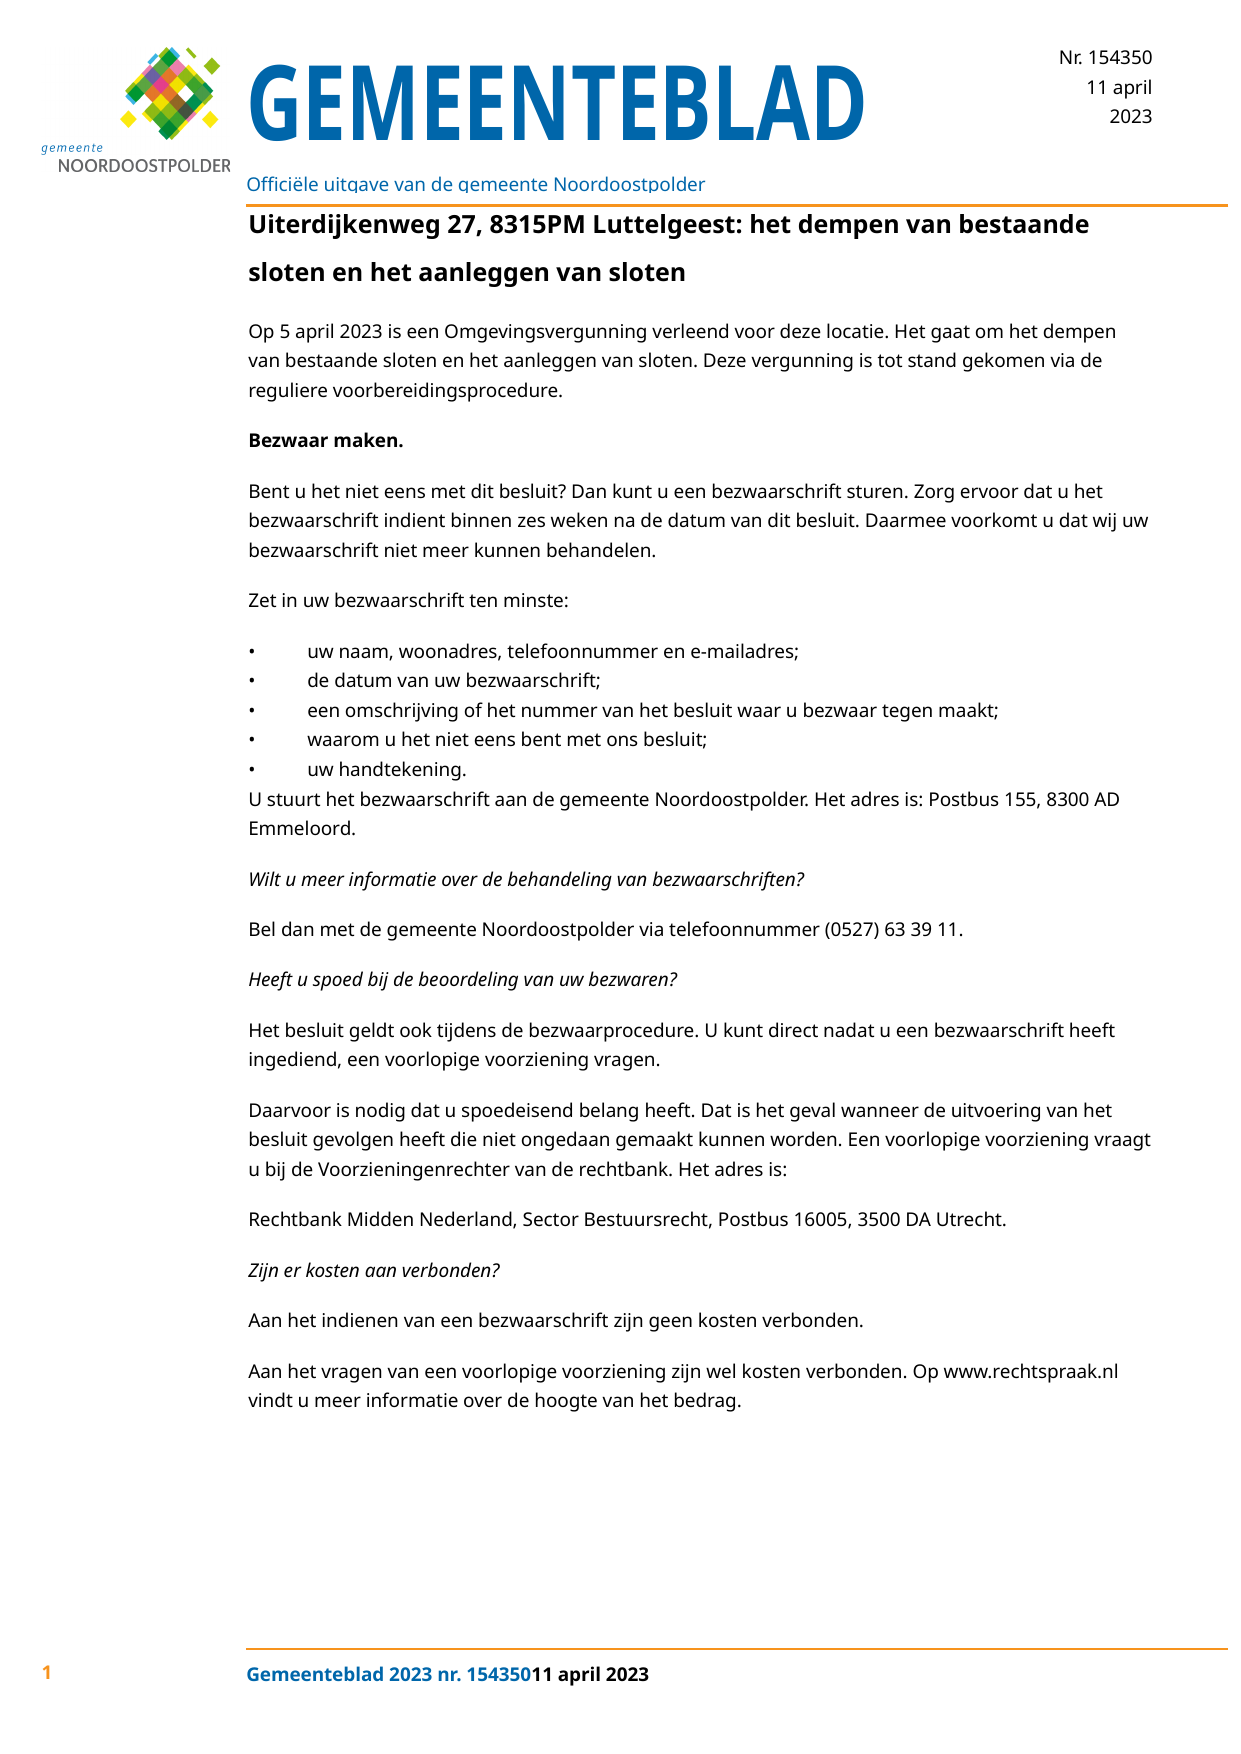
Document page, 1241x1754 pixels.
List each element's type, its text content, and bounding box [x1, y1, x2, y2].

text Wilt u meer informatie over de behandeling van bezwaarschriften? [248, 866, 1152, 892]
text Het besluit geldt ook tijdens de bezwaarprocedure. U kunt direct nadat u een bezwaarschrift heeft ingediend, een voorlopige voorziening vragen. [248, 1017, 1152, 1072]
list uw naam, woonadres, telefoonnummer en e-mailadres; [248, 638, 1152, 664]
list uw handtekening. [248, 756, 1152, 782]
list de datum van uw bezwaarschrift; [248, 667, 1152, 693]
text Uiterdijkenweg 27, 8315PM Luttelgeest: het dempen van bestaande sloten en het aanleggen van sloten [248, 207, 1152, 288]
text Op 5 april 2023 is een Omgevingsvergunning verleend voor deze locatie. Het gaat om het dempen van bestaande sloten en het aanleggen van sloten. Deze vergunning is tot stand gekomen via de reguliere voorbereidingsprocedure. [248, 318, 1152, 403]
text Bent u het niet eens met dit besluit? Dan kunt u een bezwaarschrift sturen. Zorg ervoor dat u het bezwaarschrift indient binnen zes weken na de datum van dit besluit. Daarmee voorkomt u dat wij uw bezwaarschrift niet meer kunnen behandelen. [248, 478, 1152, 563]
picture [41, 47, 231, 172]
text Zet in uw bezwaarschrift ten minste: [248, 587, 1152, 613]
text Bezwaar maken. [248, 427, 1152, 453]
list een omschrijving of het nummer van het besluit waar u bezwaar tegen maakt; [248, 697, 1152, 723]
text U stuurt het bezwaarschrift aan de gemeente Noordoostpolder. Het adres is: Postbus 155, 8300 AD Emmeloord. [248, 786, 1152, 841]
text Rechtbank Midden Nederland, Sector Bestuursrecht, Postbus 16005, 3500 DA Utrecht. [248, 1207, 1152, 1232]
text Aan het indienen van een bezwaarschrift zijn geen kosten verbonden. [248, 1307, 1152, 1333]
list waarom u het niet eens bent met ons besluit; [248, 727, 1152, 752]
text Bel dan met de gemeente Noordoostpolder via telefoonnummer (0527) 63 39 11. [248, 916, 1152, 942]
text Daarvoor is nodig dat u spoedeisend belang heeft. Dat is het geval wanneer de uitvoering van het besluit gevolgen heeft die niet ongedaan gemaakt kunnen worden. Een voorlopige voorziening vraagt u bij de Voorzieningenrechter van de rechtbank. Het adres is: [248, 1097, 1152, 1182]
text Aan het vragen van een voorlopige voorziening zijn wel kosten verbonden. Op www.rechtspraak.nl vindt u meer informatie over de hoogte van het bedrag. [248, 1358, 1152, 1413]
text Heeft u spoed bij de beoordeling van uw bezwaren? [248, 967, 1152, 992]
text Zijn er kosten aan verbonden? [248, 1257, 1152, 1283]
